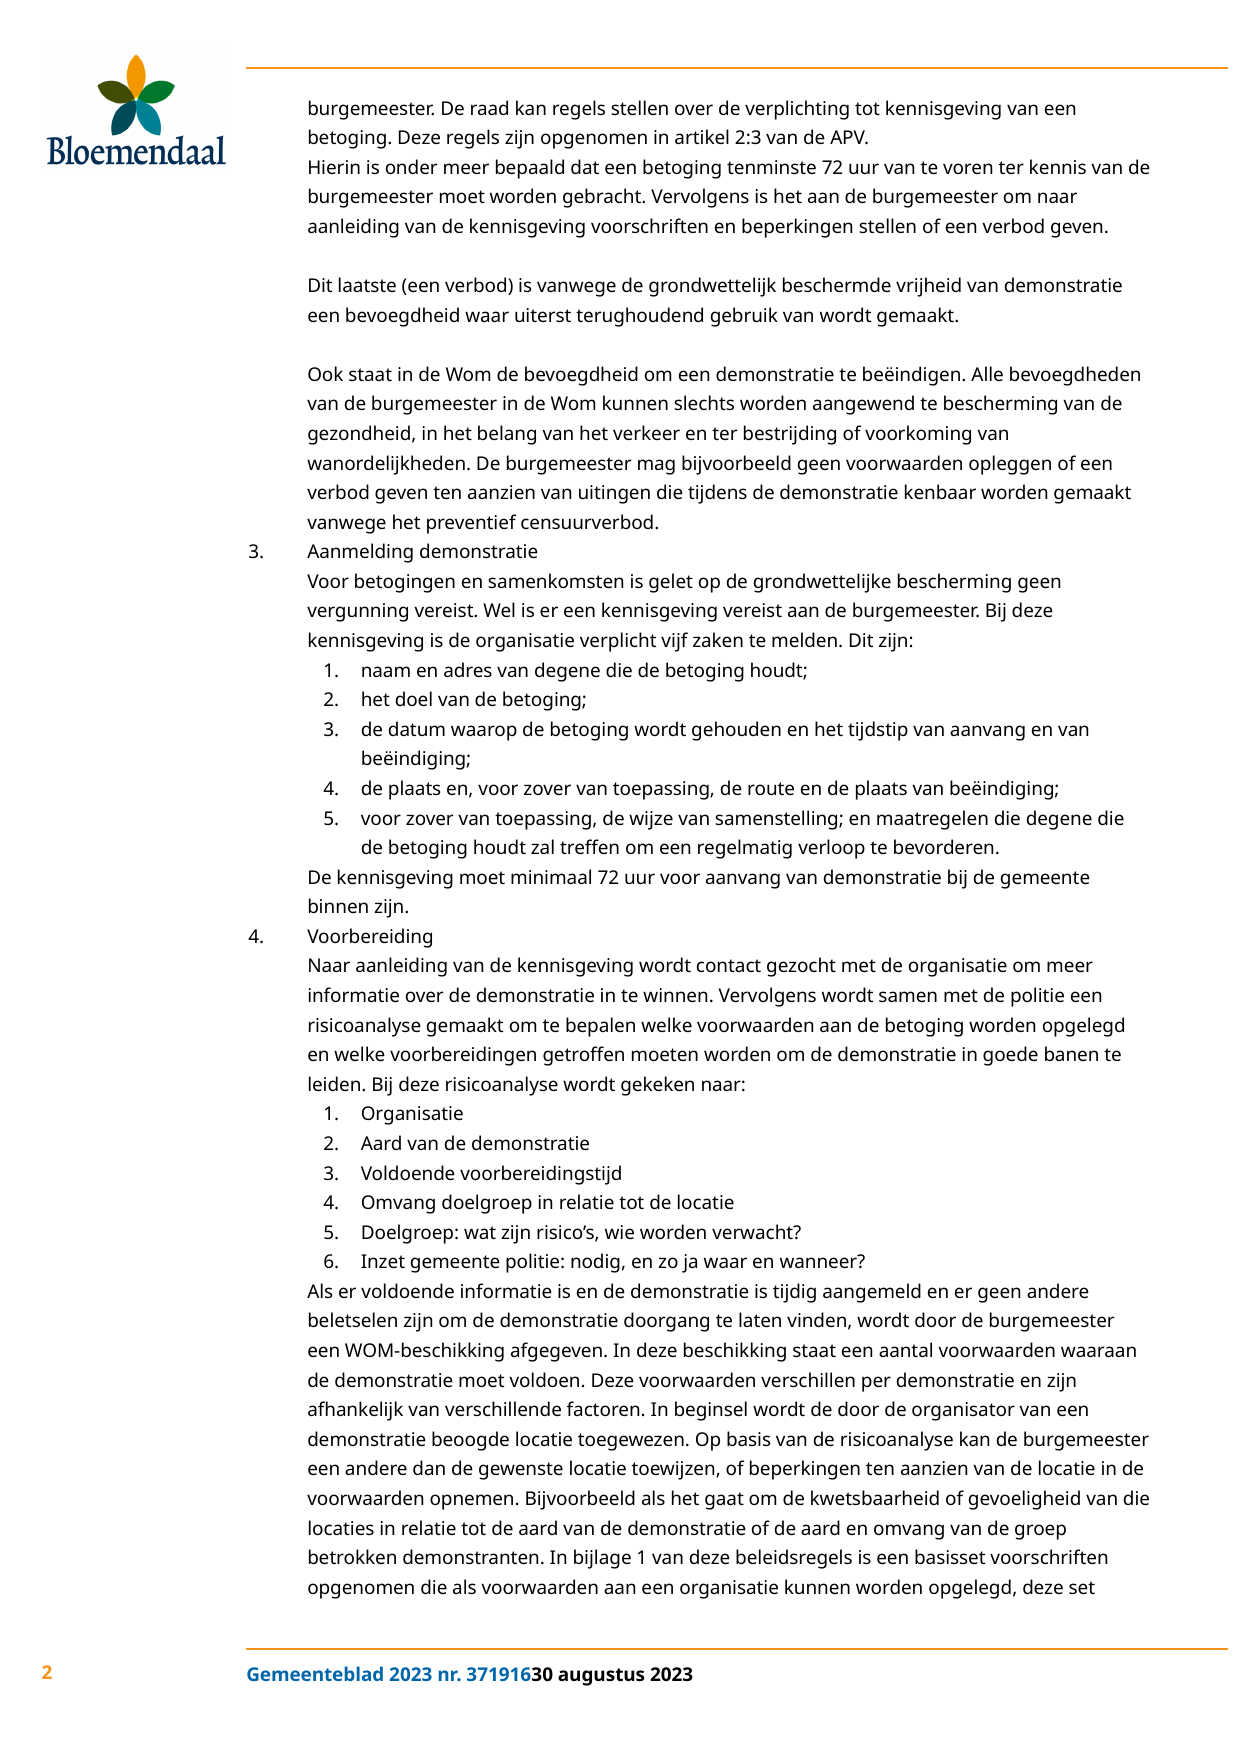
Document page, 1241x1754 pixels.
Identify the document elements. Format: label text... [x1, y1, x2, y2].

list Dit laatste (een verbod) is vanwege de grondwettelijk beschermde vrijheid van demonstratie een bevoegdheid waar uiterst terughoudend gebruik van wordt gemaakt. [248, 272, 1152, 328]
list Organisatie [323, 1101, 1152, 1126]
list naam en adres van degene die de betoging houdt; [323, 657, 1152, 683]
list Als er voldoende informatie is en de demonstratie is tijdig aangemeld en er geen andere beletselen zijn om de demonstratie doorgang te laten vinden, wordt door de burgemeester een WOM-beschikking afgegeven. In deze beschikking staat een aantal voorwaarden waaraan de demonstratie moet voldoen. Deze voorwaarden verschillen per demonstratie en zijn afhankelijk van verschillende factoren. In beginsel wordt de door de organisator van een demonstratie beoogde locatie toegewezen. Op basis van de risicoanalyse kan de burgemeester een andere dan de gewenste locatie toewijzen, of beperkingen ten aanzien van de locatie in de voorwaarden opnemen. Bijvoorbeeld als het gaat om de kwetsbaarheid of gevoeligheid van die locaties in relatie tot de aard van de demonstratie of de aard en omvang van de groep betrokken demonstranten. In bijlage 1 van deze beleidsregels is een basisset voorschriften opgenomen die als voorwaarden aan een organisatie kunnen worden opgelegd, deze set [248, 1278, 1152, 1600]
list voor zover van toepassing, de wijze van samenstelling; en maatregelen die degene die de betoging houdt zal treffen om een regelmatig verloop te bevorderen. [323, 805, 1152, 860]
list Aard van de demonstratie [323, 1130, 1152, 1156]
list de datum waarop de betoging wordt gehouden en het tijdstip van aanvang en van beëindiging; [323, 716, 1152, 771]
list Omvang doelgroep in relatie tot de locatie [323, 1189, 1152, 1215]
list Voldoende voorbereidingstijd [323, 1160, 1152, 1186]
list de plaats en, voor zover van toepassing, de route en de plaats van beëindiging; [323, 775, 1152, 801]
list burgemeester. De raad kan regels stellen over de verplichting tot kennisgeving van een betoging. Deze regels zijn opgenomen in artikel 2:3 van de APV. [248, 95, 1152, 150]
list Doelgroep: wat zijn risico’s, wie worden verwacht? [323, 1219, 1152, 1245]
list Naar aanleiding van de kennisgeving wordt contact gezocht met de organisatie om meer informatie over de demonstratie in te winnen. Vervolgens wordt samen met de politie een risicoanalyse gemaakt om te bepalen welke voorwaarden aan de betoging worden opgelegd en welke voorbereidingen getroffen moeten worden om de demonstratie in goede banen te leiden. Bij deze risicoanalyse wordt gekeken naar: [248, 953, 1152, 1097]
list Aanmelding demonstratie [248, 538, 1152, 564]
list Voor betogingen en samenkomsten is gelet op de grondwettelijke bescherming geen vergunning vereist. Wel is er een kennisgeving vereist aan de burgemeester. Bij deze kennisgeving is de organisatie verplicht vijf zaken te melden. Dit zijn: [248, 568, 1152, 653]
list Ook staat in de Wom de bevoegdheid om een demonstratie te beëindigen. Alle bevoegdheden van de burgemeester in de Wom kunnen slechts worden aangewend te bescherming van de gezondheid, in het belang van het verkeer en ter bestrijding of voorkoming van wanordelijkheden. De burgemeester mag bijvoorbeeld geen voorwaarden opleggen of een verbod geven ten aanzien van uitingen die tijdens de demonstratie kenbaar worden gemaakt vanwege het preventief censuurverbod. [248, 361, 1152, 535]
list Voorbereiding [248, 923, 1152, 949]
list Inzet gemeente politie: nodig, en zo ja waar en wanneer? [323, 1248, 1152, 1274]
list Hierin is onder meer bepaald dat een betoging tenminste 72 uur van te voren ter kennis van de burgemeester moet worden gebracht. Vervolgens is het aan de burgemeester om naar aanleiding van de kennisgeving voorschriften en beperkingen stellen of een verbod geven. [248, 154, 1152, 239]
list het doel van de betoging; [323, 686, 1152, 712]
picture [41, 47, 231, 172]
list De kennisgeving moet minimaal 72 uur voor aanvang van demonstratie bij de gemeente binnen zijn. [248, 864, 1152, 919]
